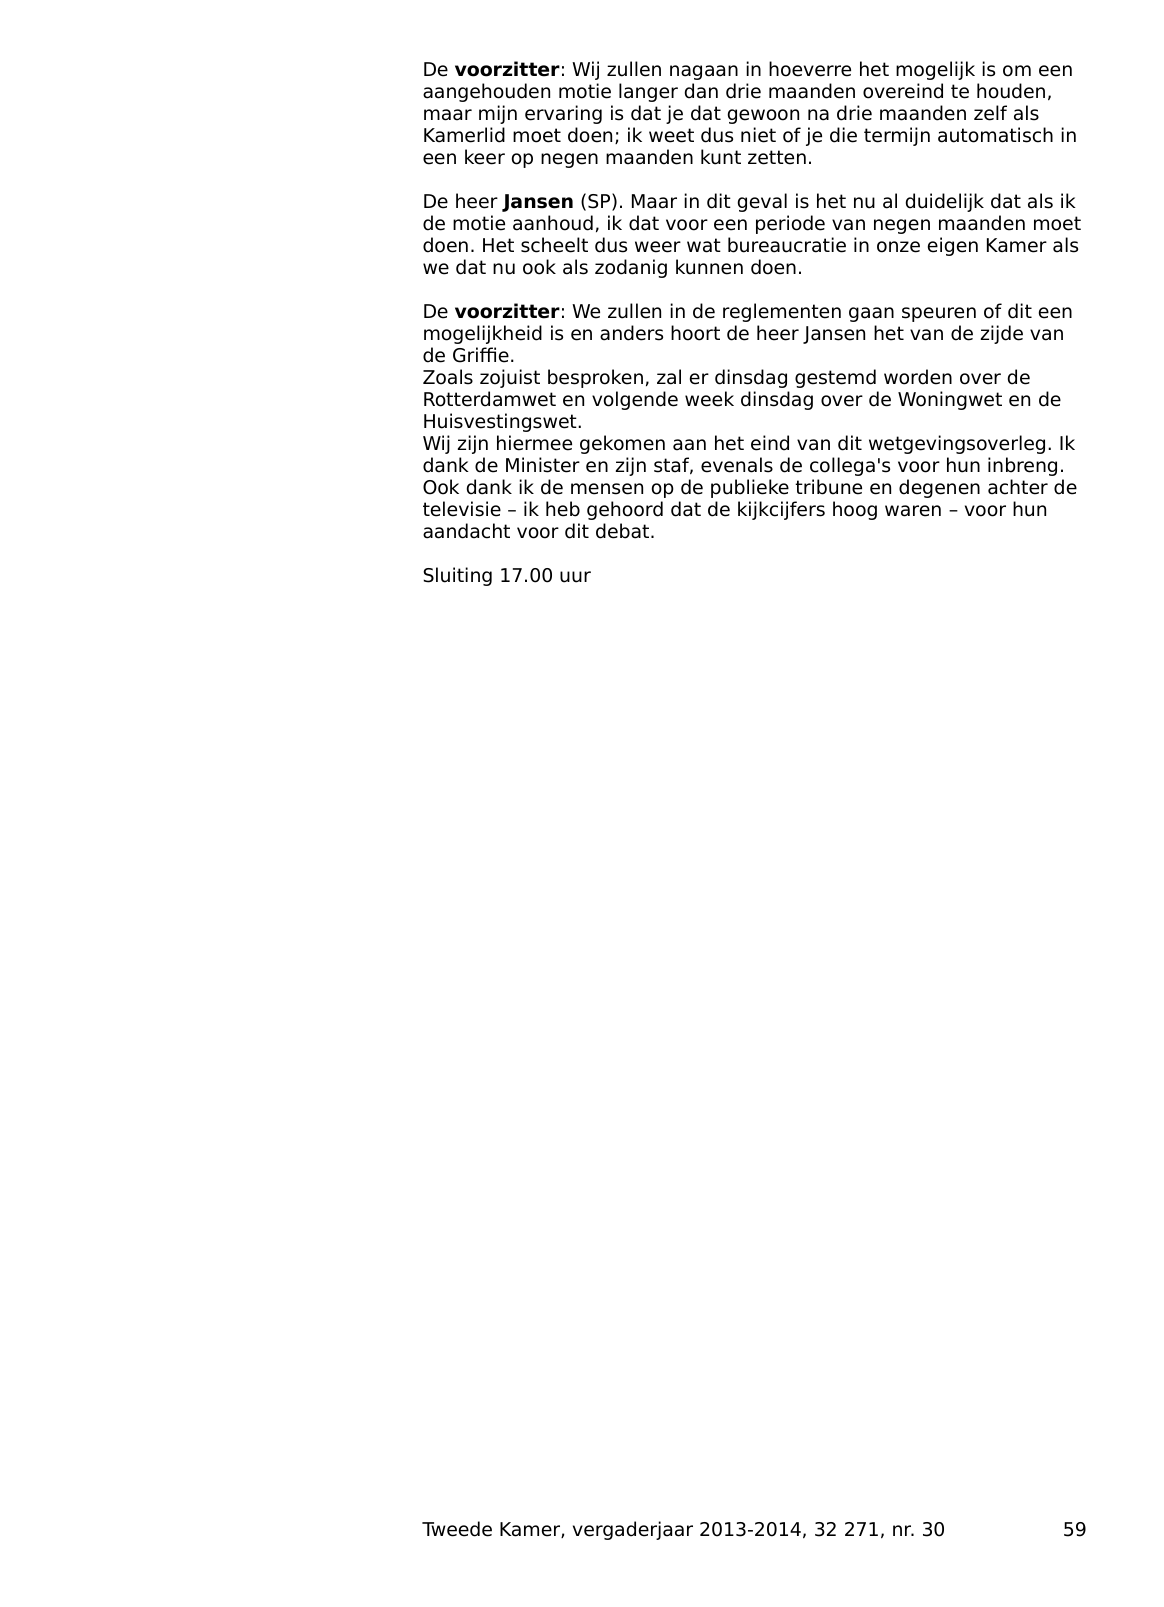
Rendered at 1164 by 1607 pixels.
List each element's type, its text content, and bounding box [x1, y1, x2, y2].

text Sluiting 17.00 uur [422, 565, 1087, 587]
text De heer Jansen (SP). Maar in dit geval is het nu al duidelijk dat als ik de motie aanhoud, ik dat voor een periode van negen maanden moet doen. Het scheelt dus weer wat bureaucratie in onze eigen Kamer als we dat nu ook als zodanig kunnen doen. [422, 191, 1087, 279]
text Zoals zojuist besproken, zal er dinsdag gestemd worden over de Rotterdamwet en volgende week dinsdag over de Woningwet en de Huisvestingswet. [422, 367, 1087, 433]
text De voorzitter: Wij zullen nagaan in hoeverre het mogelijk is om een aangehouden motie langer dan drie maanden overeind te houden, maar mijn ervaring is dat je dat gewoon na drie maanden zelf als Kamerlid moet doen; ik weet dus niet of je die termijn automatisch in een keer op negen maanden kunt zetten. [422, 59, 1087, 169]
text Wij zijn hiermee gekomen aan het eind van dit wetgevingsoverleg. Ik dank de Minister en zijn staf, evenals de collega's voor hun inbreng. Ook dank ik de mensen op de publieke tribune en degenen achter de televisie – ik heb gehoord dat de kijkcijfers hoog waren – voor hun aandacht voor dit debat. [422, 433, 1087, 543]
text De voorzitter: We zullen in de reglementen gaan speuren of dit een mogelijkheid is en anders hoort de heer Jansen het van de zijde van de Griffie. [422, 301, 1087, 367]
